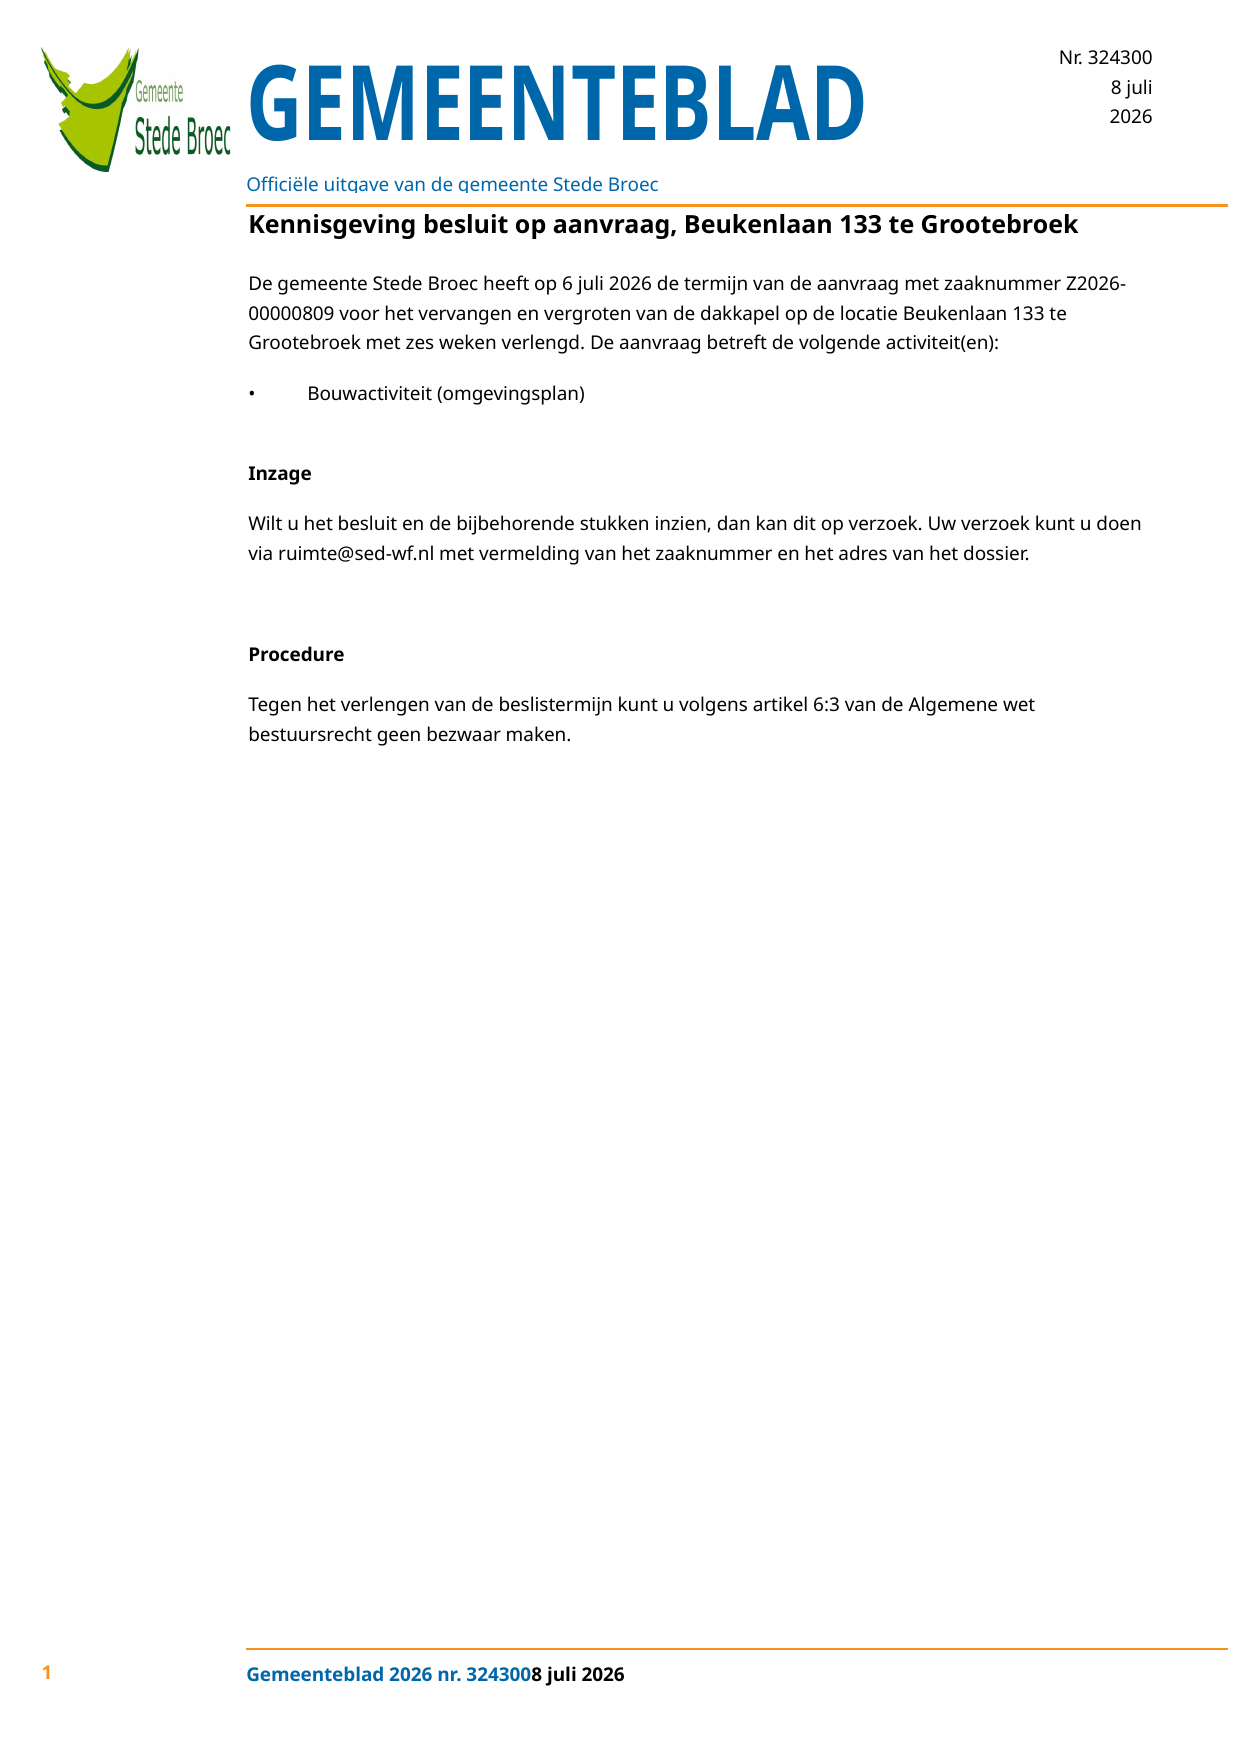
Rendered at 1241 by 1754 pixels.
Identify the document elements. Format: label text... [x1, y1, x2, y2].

text Kennisgeving besluit op aanvraag, Beukenlaan 133 te Grootebroek [248, 207, 1152, 241]
text Inzage [248, 460, 1152, 486]
text Procedure [248, 641, 1152, 666]
text Tegen het verlengen van de beslistermijn kunt u volgens artikel 6:3 van de Algemene wet bestuursrecht geen bezwaar maken. [248, 691, 1152, 746]
text De gemeente Stede Broec heeft op 6 juli 2026 de termijn van de aanvraag met zaaknummer Z2026-00000809 voor het vervangen en vergroten van de dakkapel op de locatie Beukenlaan 133 te Grootebroek met zes weken verlengd. De aanvraag betreft de volgende activiteit(en): [248, 270, 1152, 355]
text Wilt u het besluit en de bijbehorende stukken inzien, dan kan dit op verzoek. Uw verzoek kunt u doen via ruimte@sed-wf.nl met vermelding van het zaaknummer en het adres van het dossier. [248, 510, 1152, 566]
picture [41, 47, 231, 172]
list Bouwactiviteit (omgevingsplan) [248, 380, 1152, 406]
